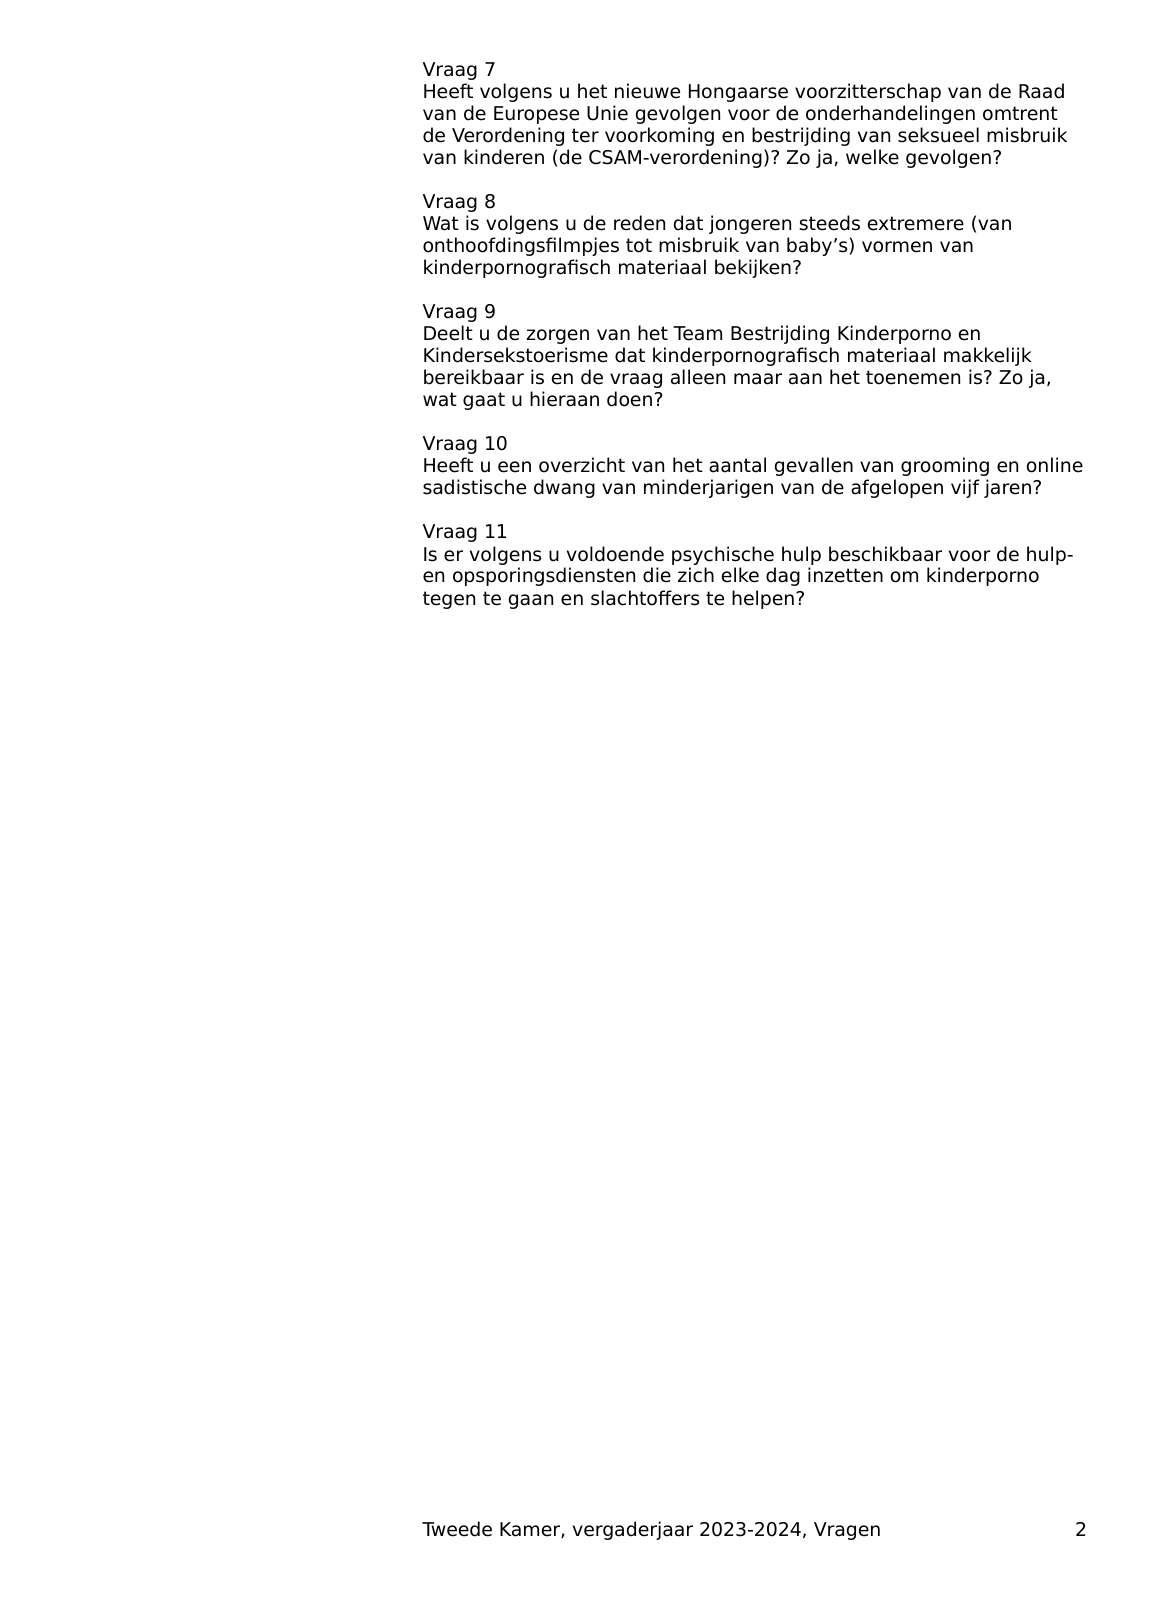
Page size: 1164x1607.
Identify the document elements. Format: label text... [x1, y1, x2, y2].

text Vraag 7 [422, 59, 1087, 81]
text Vraag 11 [422, 521, 1087, 543]
text Deelt u de zorgen van het Team Bestrijding Kinderporno en Kindersekstoerisme dat kinderpornografisch materiaal makkelijk bereikbaar is en de vraag alleen maar aan het toenemen is? Zo ja, wat gaat u hieraan doen? [422, 323, 1087, 411]
text Is er volgens u voldoende psychische hulp beschikbaar voor de hulp- en opsporingsdiensten die zich elke dag inzetten om kinderporno tegen te gaan en slachtoffers te helpen? [422, 543, 1087, 609]
text Heeft volgens u het nieuwe Hongaarse voorzitterschap van de Raad van de Europese Unie gevolgen voor de onderhandelingen omtrent de Verordening ter voorkoming en bestrijding van seksueel misbruik van kinderen (de CSAM-verordening)? Zo ja, welke gevolgen? [422, 81, 1087, 169]
text Heeft u een overzicht van het aantal gevallen van grooming en online sadistische dwang van minderjarigen van de afgelopen vijf jaren? [422, 455, 1087, 499]
text Vraag 9 [422, 301, 1087, 323]
text Vraag 10 [422, 433, 1087, 455]
text Wat is volgens u de reden dat jongeren steeds extremere (van onthoofdingsfilmpjes tot misbruik van baby’s) vormen van kinderpornografisch materiaal bekijken? [422, 213, 1087, 279]
text Vraag 8 [422, 191, 1087, 213]
